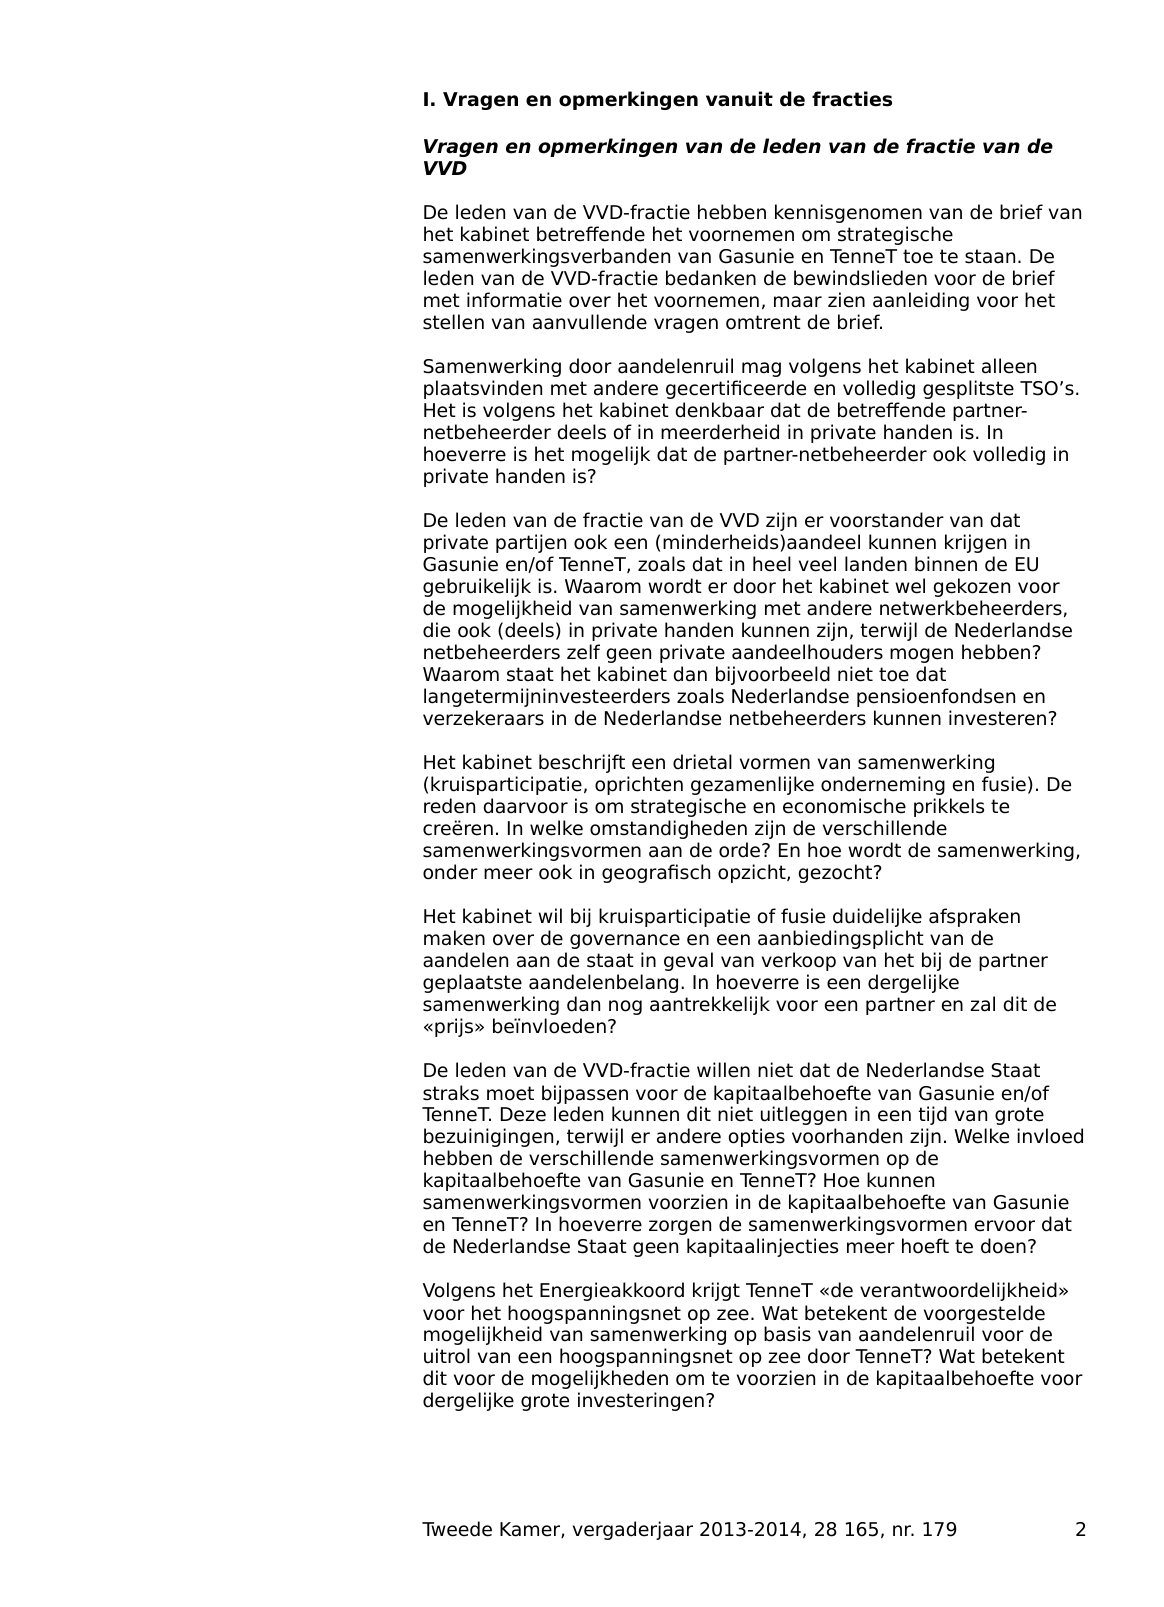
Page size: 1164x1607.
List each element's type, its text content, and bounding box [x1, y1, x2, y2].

text De leden van de fractie van de VVD zijn er voorstander van dat private partijen ook een (minderheids)aandeel kunnen krijgen in Gasunie en/of TenneT, zoals dat in heel veel landen binnen de EU gebruikelijk is. Waarom wordt er door het kabinet wel gekozen voor de mogelijkheid van samenwerking met andere netwerkbeheerders, die ook (deels) in private handen kunnen zijn, terwijl de Nederlandse netbeheerders zelf geen private aandeelhouders mogen hebben? Waarom staat het kabinet dan bijvoorbeeld niet toe dat langetermijninvesteerders zoals Nederlandse pensioenfondsen en verzekeraars in de Nederlandse netbeheerders kunnen investeren? [422, 510, 1087, 730]
text Volgens het Energieakkoord krijgt TenneT «de verantwoordelijkheid» voor het hoogspanningsnet op zee. Wat betekent de voorgestelde mogelijkheid van samenwerking op basis van aandelenruil voor de uitrol van een hoogspanningsnet op zee door TenneT? Wat betekent dit voor de mogelijkheden om te voorzien in de kapitaalbehoefte voor dergelijke grote investeringen? [422, 1280, 1087, 1412]
subtitle I. Vragen en opmerkingen vanuit de fracties [422, 89, 1087, 111]
text De leden van de VVD-fractie hebben kennisgenomen van de brief van het kabinet betreffende het voornemen om strategische samenwerkingsverbanden van Gasunie en TenneT toe te staan. De leden van de VVD-fractie bedanken de bewindslieden voor de brief met informatie over het voornemen, maar zien aanleiding voor het stellen van aanvullende vragen omtrent de brief. [422, 202, 1087, 334]
text Het kabinet wil bij kruisparticipatie of fusie duidelijke afspraken maken over de governance en een aanbiedingsplicht van de aandelen aan de staat in geval van verkoop van het bij de partner geplaatste aandelenbelang. In hoeverre is een dergelijke samenwerking dan nog aantrekkelijk voor een partner en zal dit de «prijs» beïnvloeden? [422, 906, 1087, 1038]
subtitle Vragen en opmerkingen van de leden van de fractie van de VVD [422, 136, 1087, 180]
text De leden van de VVD-fractie willen niet dat de Nederlandse Staat straks moet bijpassen voor de kapitaalbehoefte van Gasunie en/of TenneT. Deze leden kunnen dit niet uitleggen in een tijd van grote bezuinigingen, terwijl er andere opties voorhanden zijn. Welke invloed hebben de verschillende samenwerkingsvormen op de kapitaalbehoefte van Gasunie en TenneT? Hoe kunnen samenwerkingsvormen voorzien in de kapitaalbehoefte van Gasunie en TenneT? In hoeverre zorgen de samenwerkingsvormen ervoor dat de Nederlandse Staat geen kapitaalinjecties meer hoeft te doen? [422, 1060, 1087, 1258]
text Samenwerking door aandelenruil mag volgens het kabinet alleen plaatsvinden met andere gecertificeerde en volledig gesplitste TSO’s. Het is volgens het kabinet denkbaar dat de betreffende partner-netbeheerder deels of in meerderheid in private handen is. In hoeverre is het mogelijk dat de partner-netbeheerder ook volledig in private handen is? [422, 356, 1087, 488]
text Het kabinet beschrijft een drietal vormen van samenwerking (kruisparticipatie, oprichten gezamenlijke onderneming en fusie). De reden daarvoor is om strategische en economische prikkels te creëren. In welke omstandigheden zijn de verschillende samenwerkingsvormen aan de orde? En hoe wordt de samenwerking, onder meer ook in geografisch opzicht, gezocht? [422, 752, 1087, 884]
